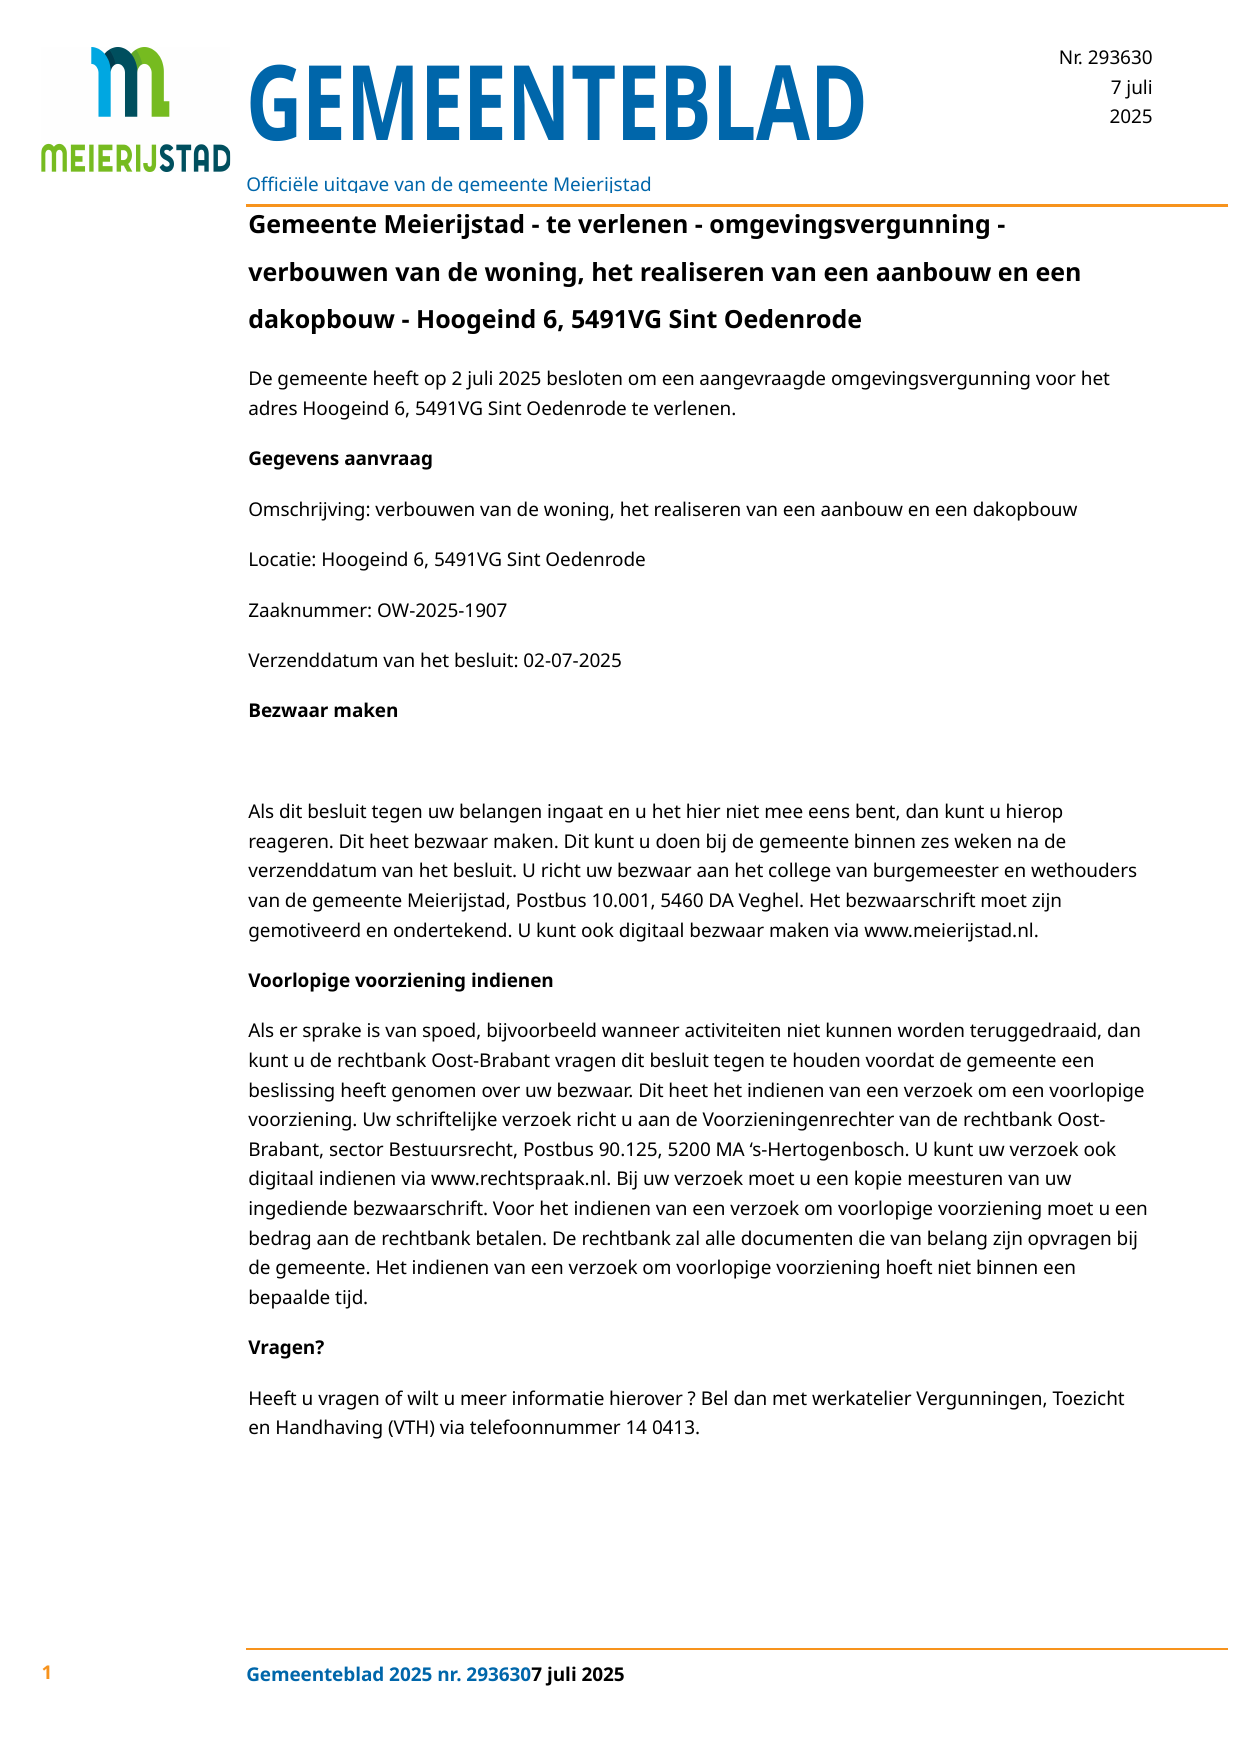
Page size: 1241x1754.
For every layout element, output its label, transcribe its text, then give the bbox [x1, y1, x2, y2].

text Locatie: Hoogeind 6, 5491VG Sint Oedenrode [248, 546, 1152, 572]
text Heeft u vragen of wilt u meer informatie hierover ? Bel dan met werkatelier Vergunningen, Toezicht en Handhaving (VTH) via telefoonnummer 14 0413. [248, 1385, 1152, 1440]
picture [41, 47, 231, 172]
text De gemeente heeft op 2 juli 2025 besloten om een aangevraagde omgevingsvergunning voor het adres Hoogeind 6, 5491VG Sint Oedenrode te verlenen. [248, 366, 1152, 421]
text Als dit besluit tegen uw belangen ingaat en u het hier niet mee eens bent, dan kunt u hierop reageren. Dit heet bezwaar maken. Dit kunt u doen bij de gemeente binnen zes weken na de verzenddatum van het besluit. U richt uw bezwaar aan het college van burgemeester en wethouders van de gemeente Meierijstad, Postbus 10.001, 5460 DA Veghel. Het bezwaarschrift moet zijn gemotiveerd en ondertekend. U kunt ook digitaal bezwaar maken via www.meierijstad.nl. [248, 798, 1152, 942]
text Gegevens aanvraag [248, 446, 1152, 471]
text Als er sprake is van spoed, bijvoorbeeld wanneer activiteiten niet kunnen worden teruggedraaid, dan kunt u de rechtbank Oost-Brabant vragen dit besluit tegen te houden voordat de gemeente een beslissing heeft genomen over uw bezwaar. Dit heet het indienen van een verzoek om een voorlopige voorziening. Uw schriftelijke verzoek richt u aan de Voorzieningenrechter van de rechtbank Oost-Brabant, sector Bestuursrecht, Postbus 90.125, 5200 MA ‘s-Hertogenbosch. U kunt uw verzoek ook digitaal indienen via www.rechtspraak.nl. Bij uw verzoek moet u een kopie meesturen van uw ingediende bezwaarschrift. Voor het indienen van een verzoek om voorlopige voorziening moet u een bedrag aan de rechtbank betalen. De rechtbank zal alle documenten die van belang zijn opvragen bij de gemeente. Het indienen van een verzoek om voorlopige voorziening hoeft niet binnen een bepaalde tijd. [248, 1018, 1152, 1309]
text Bezwaar maken [248, 698, 1152, 723]
text Gemeente Meierijstad - te verlenen - omgevingsvergunning - verbouwen van de woning, het realiseren van een aanbouw en een dakopbouw - Hoogeind 6, 5491VG Sint Oedenrode [248, 207, 1152, 336]
text Verzenddatum van het besluit: 02-07-2025 [248, 647, 1152, 673]
text Omschrijving: verbouwen van de woning, het realiseren van een aanbouw en een dakopbouw [248, 496, 1152, 522]
text Zaaknummer: OW-2025-1907 [248, 597, 1152, 622]
text Voorlopige voorziening indienen [248, 967, 1152, 993]
text Vragen? [248, 1334, 1152, 1360]
